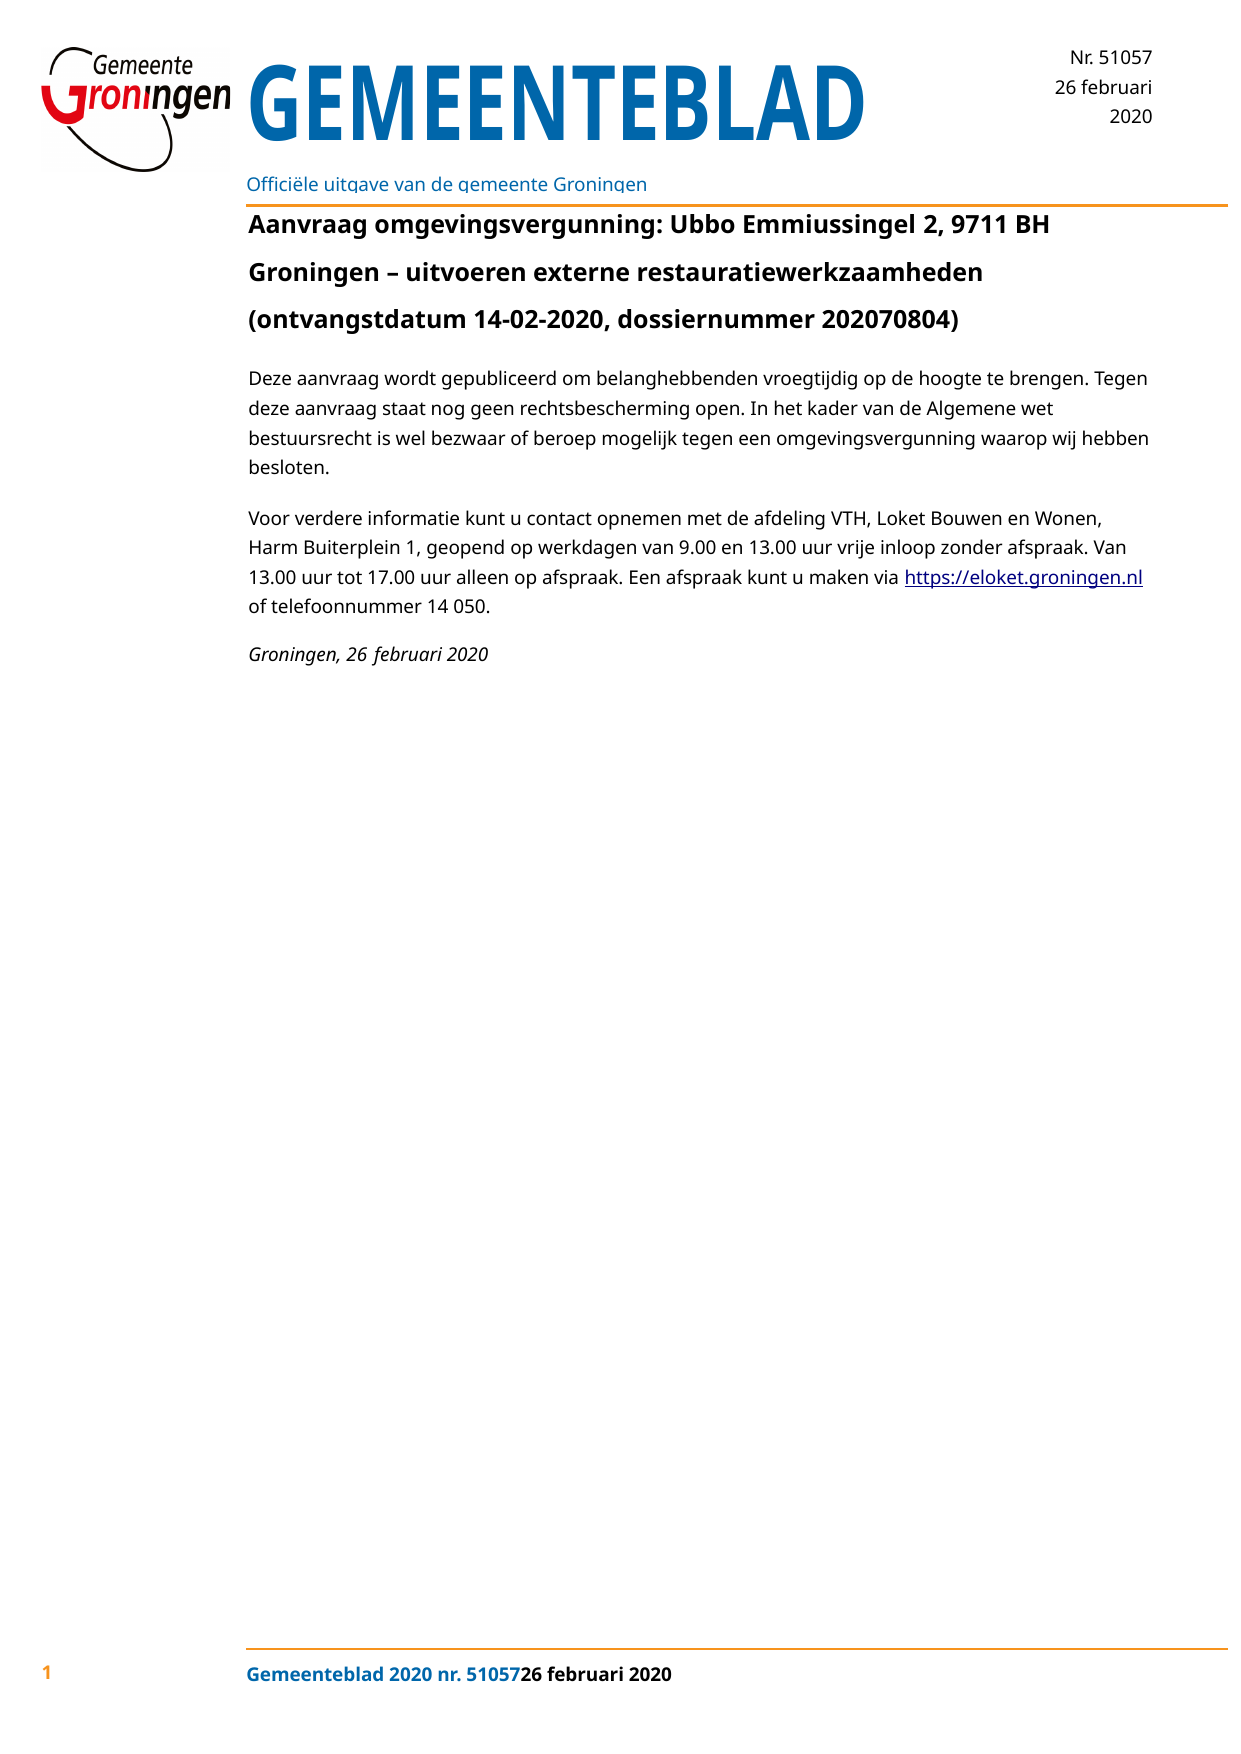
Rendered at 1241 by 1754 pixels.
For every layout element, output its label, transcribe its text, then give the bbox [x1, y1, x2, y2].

text Aanvraag omgevingsvergunning: Ubbo Emmiussingel 2, 9711 BH Groningen – uitvoeren externe restauratiewerkzaamheden (ontvangstdatum 14-02-2020, dossiernummer 202070804) [248, 207, 1152, 336]
text Voor verdere informatie kunt u contact opnemen met de afdeling VTH, Loket Bouwen en Wonen, Harm Buiterplein 1, geopend op werkdagen van 9.00 en 13.00 uur vrije inloop zonder afspraak. Van 13.00 uur tot 17.00 uur alleen op afspraak. Een afspraak kunt u maken via https://eloket.groningen.nl of telefoonnummer 14 050. [248, 505, 1152, 619]
text Groningen, 26 februari 2020 [248, 641, 1152, 667]
text Deze aanvraag wordt gepubliceerd om belanghebbenden vroegtijdig op de hoogte te brengen. Tegen deze aanvraag staat nog geen rechtsbescherming open. In het kader van de Algemene wet bestuursrecht is wel bezwaar of beroep mogelijk tegen een omgevingsvergunning waarop wij hebben besloten. [248, 366, 1152, 480]
picture [41, 47, 231, 172]
